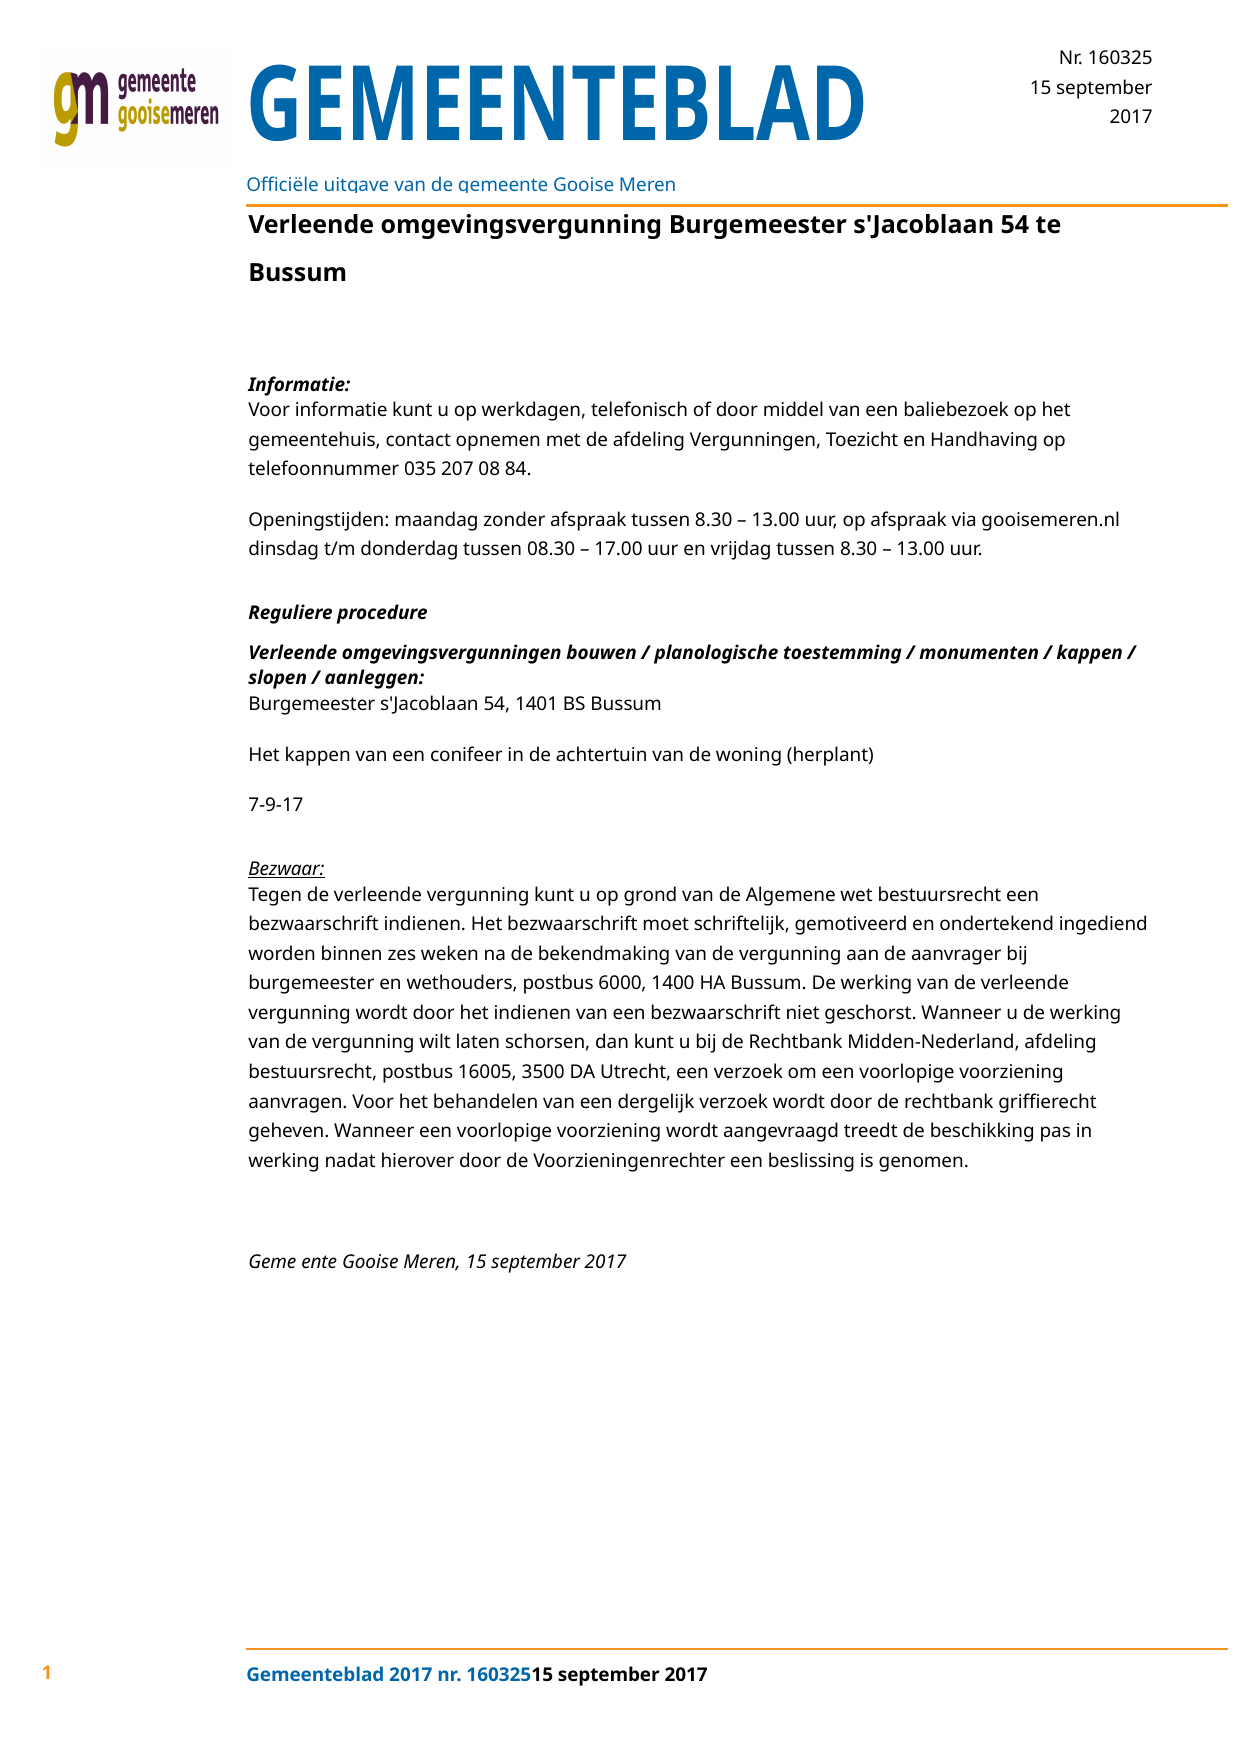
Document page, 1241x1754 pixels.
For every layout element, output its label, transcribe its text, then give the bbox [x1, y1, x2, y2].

text Tegen de verleende vergunning kunt u op grond van de Algemene wet bestuursrecht een bezwaarschrift indienen. Het bezwaarschrift moet schriftelijk, gemotiveerd en ondertekend ingediend worden binnen zes weken na de bekendmaking van de vergunning aan de aanvrager bij burgemeester en wethouders, postbus 6000, 1400 HA Bussum. De werking van de verleende vergunning wordt door het indienen van een bezwaarschrift niet geschorst. Wanneer u de werking van de vergunning wilt laten schorsen, dan kunt u bij de Rechtbank Midden-Nederland, afdeling bestuursrecht, postbus 16005, 3500 DA Utrecht, een verzoek om een voorlopige voorziening aanvragen. Voor het behandelen van een dergelijk verzoek wordt door de rechtbank griffierecht geheven. Wanneer een voorlopige voorziening wordt aangevraagd treedt de beschikking pas in werking nadat hierover door de Voorzieningenrechter een beslissing is genomen. [248, 881, 1152, 1173]
text Verleende omgevingsvergunningen bouwen / planologische toestemming / monumenten / kappen / slopen / aanleggen: [248, 639, 1152, 690]
text Het kappen van een conifeer in de achtertuin van de woning (herplant) [248, 741, 1152, 766]
text Bezwaar: [248, 855, 1152, 881]
text 7-9-17 [248, 791, 1152, 817]
text Openingstijden: maandag zonder afspraak tussen 8.30 – 13.00 uur, op afspraak via gooisemeren.nl dinsdag t/m donderdag tussen 08.30 – 17.00 uur en vrijdag tussen 8.30 – 13.00 uur. [248, 506, 1152, 561]
text Verleende omgevingsvergunning Burgemeester s'Jacoblaan 54 te Bussum [248, 207, 1152, 288]
text Geme ente Gooise Meren, 15 september 2017 [248, 1248, 1152, 1274]
text Reguliere procedure [248, 599, 1152, 625]
picture [41, 47, 231, 172]
text Voor informatie kunt u op werkdagen, telefonisch of door middel van een baliebezoek op het gemeentehuis, contact opnemen met de afdeling Vergunningen, Toezicht en Handhaving op telefoonnummer 035 207 08 84. [248, 396, 1152, 481]
text Informatie: [248, 371, 1152, 396]
text Burgemeester s'Jacoblaan 54, 1401 BS Bussum [248, 690, 1152, 716]
